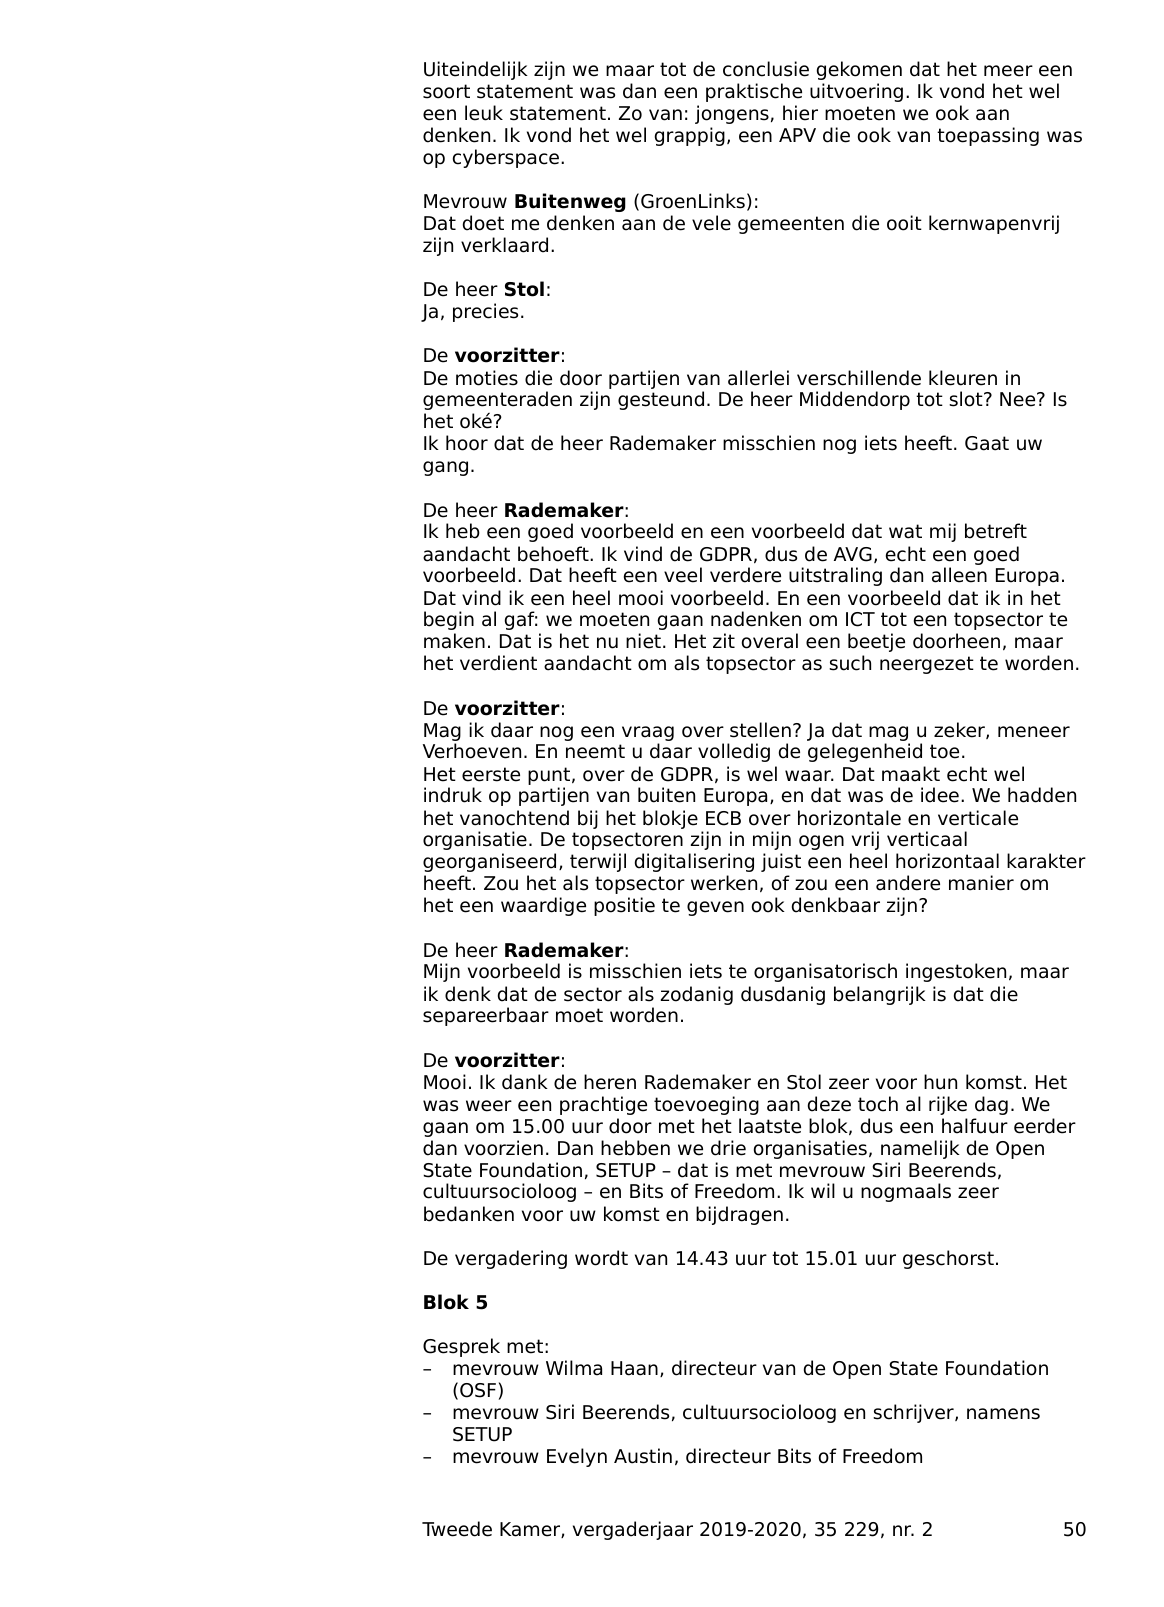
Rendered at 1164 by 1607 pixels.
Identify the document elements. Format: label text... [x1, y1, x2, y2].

text De heer Rademaker: [422, 939, 1087, 961]
text Mijn voorbeeld is misschien iets te organisatorisch ingestoken, maar ik denk dat de sector als zodanig dusdanig belangrijk is dat die separeerbaar moet worden. [422, 961, 1087, 1027]
text Uiteindelijk zijn we maar tot de conclusie gekomen dat het meer een soort statement was dan een praktische uitvoering. Ik vond het wel een leuk statement. Zo van: jongens, hier moeten we ook aan denken. Ik vond het wel grappig, een APV die ook van toepassing was op cyberspace. [422, 59, 1087, 169]
subtitle Blok 5 [422, 1292, 1087, 1314]
text Dat doet me denken aan de vele gemeenten die ooit kernwapenvrij zijn verklaard. [422, 213, 1087, 257]
text – mevrouw Evelyn Austin, directeur Bits of Freedom [422, 1446, 1087, 1468]
text De voorzitter: [422, 697, 1087, 719]
text Ja, precies. [422, 301, 1087, 323]
text Ik hoor dat de heer Rademaker misschien nog iets heeft. Gaat uw gang. [422, 433, 1087, 477]
text De heer Rademaker: [422, 499, 1087, 521]
text De voorzitter: [422, 345, 1087, 367]
text Ik heb een goed voorbeeld en een voorbeeld dat wat mij betreft aandacht behoeft. Ik vind de GDPR, dus de AVG, echt een goed voorbeeld. Dat heeft een veel verdere uitstraling dan alleen Europa. Dat vind ik een heel mooi voorbeeld. En een voorbeeld dat ik in het begin al gaf: we moeten gaan nadenken om ICT tot een topsector te maken. Dat is het nu niet. Het zit overal een beetje doorheen, maar het verdient aandacht om als topsector as such neergezet te worden. [422, 521, 1087, 675]
text De vergadering wordt van 14.43 uur tot 15.01 uur geschorst. [422, 1248, 1087, 1269]
text – mevrouw Siri Beerends, cultuursocioloog en schrijver, namens SETUP [422, 1402, 1087, 1446]
text De moties die door partijen van allerlei verschillende kleuren in gemeenteraden zijn gesteund. De heer Middendorp tot slot? Nee? Is het oké? [422, 367, 1087, 433]
text Het eerste punt, over de GDPR, is wel waar. Dat maakt echt wel indruk op partijen van buiten Europa, en dat was de idee. We hadden het vanochtend bij het blokje ECB over horizontale en verticale organisatie. De topsectoren zijn in mijn ogen vrij verticaal georganiseerd, terwijl digitalisering juist een heel horizontaal karakter heeft. Zou het als topsector werken, of zou een andere manier om het een waardige positie te geven ook denkbaar zijn? [422, 763, 1087, 917]
text Mag ik daar nog een vraag over stellen? Ja dat mag u zeker, meneer Verhoeven. En neemt u daar volledig de gelegenheid toe. [422, 719, 1087, 763]
text Mooi. Ik dank de heren Rademaker en Stol zeer voor hun komst. Het was weer een prachtige toevoeging aan deze toch al rijke dag. We gaan om 15.00 uur door met het laatste blok, dus een halfuur eerder dan voorzien. Dan hebben we drie organisaties, namelijk de Open State Foundation, SETUP – dat is met mevrouw Siri Beerends, cultuursocioloog – en Bits of Freedom. Ik wil u nogmaals zeer bedanken voor uw komst en bijdragen. [422, 1072, 1087, 1225]
text Mevrouw Buitenweg (GroenLinks): [422, 191, 1087, 213]
text De heer Stol: [422, 279, 1087, 301]
text De voorzitter: [422, 1049, 1087, 1072]
text – mevrouw Wilma Haan, directeur van de Open State Foundation (OSF) [422, 1358, 1087, 1402]
text Gesprek met: [422, 1336, 1087, 1358]
